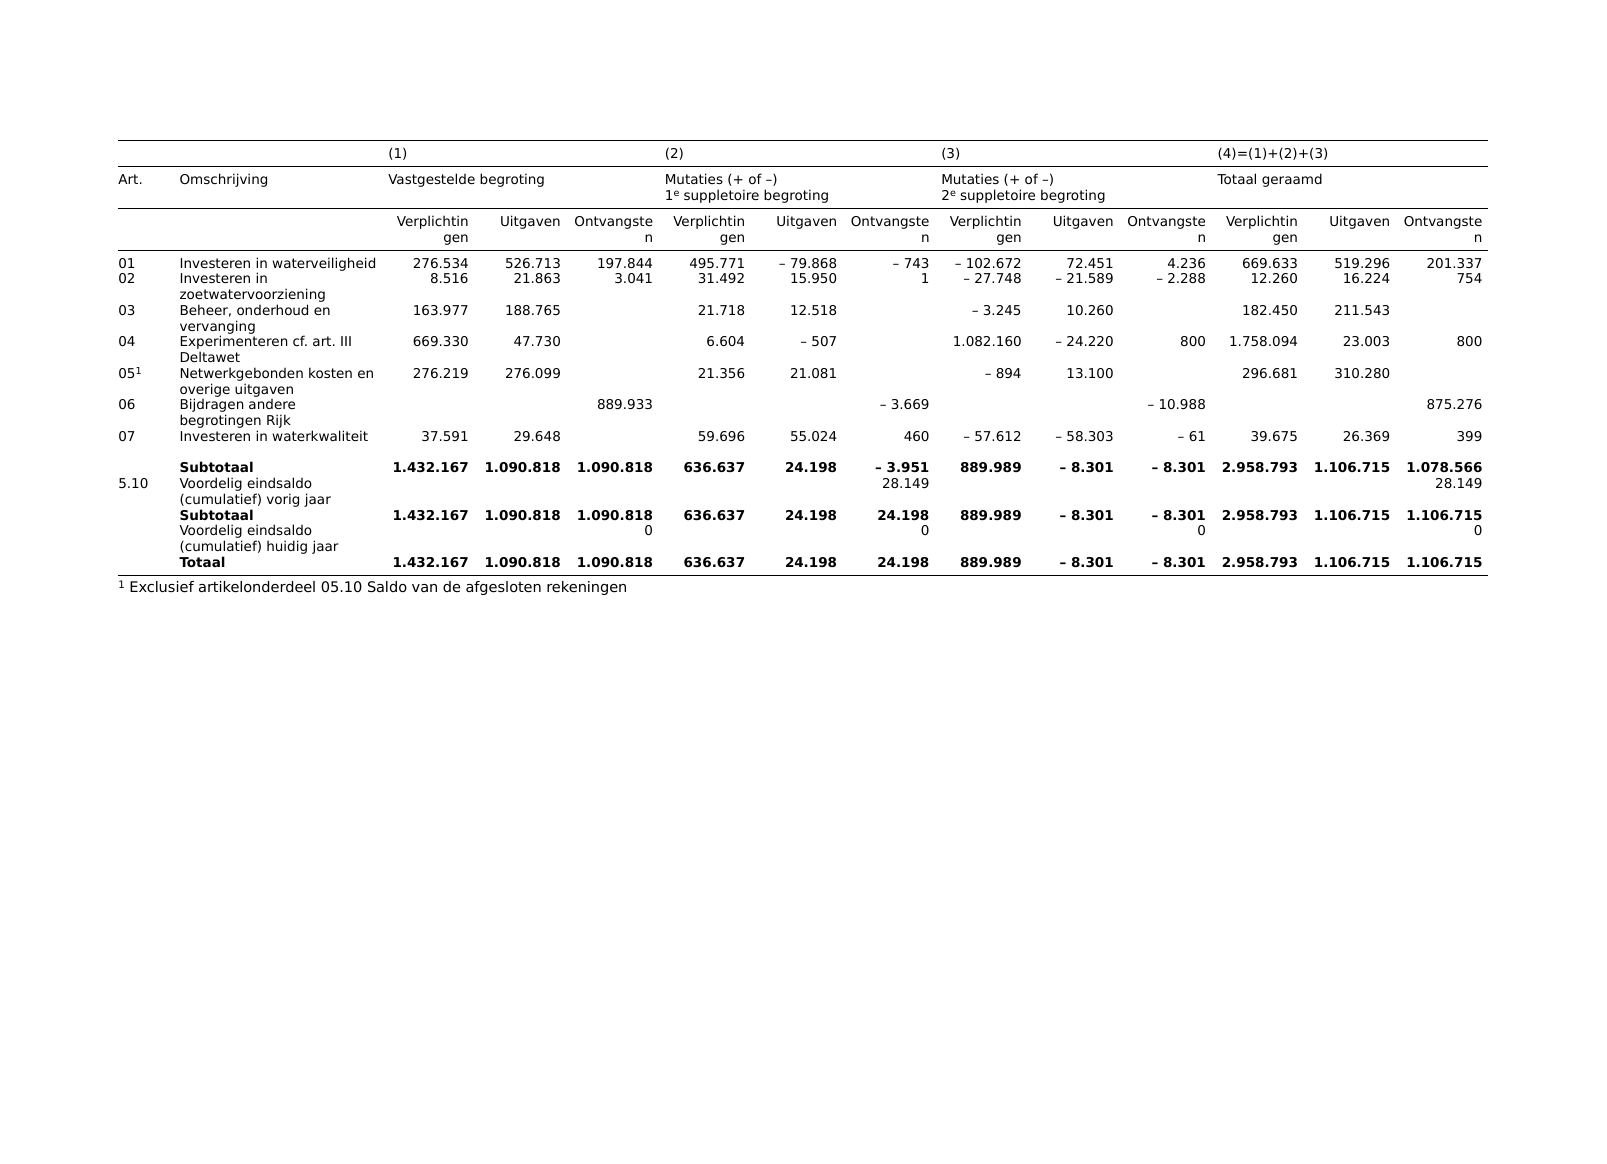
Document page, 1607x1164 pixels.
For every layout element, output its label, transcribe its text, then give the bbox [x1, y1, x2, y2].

table_cell 07 [118, 429, 173, 444]
table_cell 21.863 [474, 271, 566, 303]
table_cell 13.100 [1027, 366, 1119, 397]
table_cell 310.280 [1304, 366, 1396, 397]
table_cell Uitgaven [1304, 209, 1396, 250]
table_cell – 8.301 [1119, 555, 1212, 575]
table_cell Experimenteren cf. art. III Deltawet [173, 334, 382, 366]
table_cell Bijdragen andere begrotingen Rijk [173, 397, 382, 429]
table_cell [935, 397, 1027, 429]
table_cell [1304, 476, 1396, 507]
table_header (4)=(1)+(2)+(3) [1212, 141, 1488, 166]
table_header (2) [659, 141, 935, 166]
table_cell 1.090.818 [474, 460, 566, 476]
table_cell [843, 334, 935, 366]
table_cell 399 [1396, 429, 1488, 444]
table_cell [843, 303, 935, 334]
table_cell [1119, 476, 1212, 507]
table_header (1) [382, 141, 659, 166]
table_cell [566, 429, 659, 444]
table_cell – 8.301 [1119, 507, 1212, 523]
table_cell – 21.589 [1027, 271, 1119, 303]
table_cell – 8.301 [1027, 507, 1119, 523]
table_cell 24.198 [751, 507, 843, 523]
table_cell – 894 [935, 366, 1027, 397]
table_cell 24.198 [751, 460, 843, 476]
table_cell [118, 523, 173, 554]
table_cell 02 [118, 271, 173, 303]
table_cell 669.633 [1212, 251, 1304, 271]
table_cell [173, 444, 382, 460]
table_cell Voordelig eindsaldo (cumulatief) vorig jaar [173, 476, 382, 507]
table_cell Verplichtingen [659, 209, 751, 250]
table_cell [173, 209, 382, 250]
table_cell 889.989 [935, 555, 1027, 575]
table_cell 21.718 [659, 303, 751, 334]
table_cell Totaal [173, 555, 382, 575]
table_cell 211.543 [1304, 303, 1396, 334]
table_cell [751, 444, 843, 460]
table_cell [474, 444, 566, 460]
table_cell 6.604 [659, 334, 751, 366]
table_cell 495.771 [659, 251, 751, 271]
table_cell [118, 209, 173, 250]
table_cell 15.950 [751, 271, 843, 303]
table_cell 800 [1119, 334, 1212, 366]
table_cell 182.450 [1212, 303, 1304, 334]
table_cell 24.198 [751, 555, 843, 575]
table_cell 1.432.167 [382, 507, 474, 523]
table_cell 37.591 [382, 429, 474, 444]
table_cell [843, 366, 935, 397]
table_cell 0 [1396, 523, 1488, 554]
table_cell Ontvangsten [1396, 209, 1488, 250]
table_cell – 24.220 [1027, 334, 1119, 366]
table_cell 2.958.793 [1212, 555, 1304, 575]
table_cell 0 [566, 523, 659, 554]
table_cell [1212, 523, 1304, 554]
table_cell 4.236 [1119, 251, 1212, 271]
table_cell 55.024 [751, 429, 843, 444]
table_cell 1.432.167 [382, 555, 474, 575]
table_cell – 507 [751, 334, 843, 366]
table_cell Art. [118, 167, 173, 208]
table_cell Ontvangsten [566, 209, 659, 250]
table_cell 28.149 [843, 476, 935, 507]
table_cell 460 [843, 429, 935, 444]
table_cell Verplichtingen [382, 209, 474, 250]
table_cell [843, 444, 935, 460]
table_cell [474, 397, 566, 429]
table_cell Investeren in waterveiligheid [173, 251, 382, 271]
table_cell 163.977 [382, 303, 474, 334]
table_cell Mutaties (+ of –) 1e suppletoire begroting [659, 167, 935, 208]
table_cell [1027, 476, 1119, 507]
table_cell 1.106.715 [1396, 555, 1488, 575]
table_cell 636.637 [659, 507, 751, 523]
table_cell – 743 [843, 251, 935, 271]
table_cell [1119, 444, 1212, 460]
table_cell [566, 476, 659, 507]
table_cell – 102.672 [935, 251, 1027, 271]
table_cell 29.648 [474, 429, 566, 444]
table_cell 47.730 [474, 334, 566, 366]
table_cell 1.082.160 [935, 334, 1027, 366]
table_cell Uitgaven [751, 209, 843, 250]
table_cell 04 [118, 334, 173, 366]
table_cell [751, 523, 843, 554]
table_cell 1.090.818 [474, 555, 566, 575]
table_cell [382, 523, 474, 554]
table_cell 754 [1396, 271, 1488, 303]
table_cell 1.758.094 [1212, 334, 1304, 366]
table_cell Vastgestelde begroting [382, 167, 659, 208]
table_cell 26.369 [1304, 429, 1396, 444]
table_cell [118, 444, 173, 460]
table_cell 03 [118, 303, 173, 334]
table_cell Voordelig eindsaldo (cumulatief) huidig jaar [173, 523, 382, 554]
table_cell [935, 523, 1027, 554]
table_cell 8.516 [382, 271, 474, 303]
table_cell – 58.303 [1027, 429, 1119, 444]
table_cell 2.958.793 [1212, 460, 1304, 476]
table_cell [1304, 523, 1396, 554]
table_cell – 3.951 [843, 460, 935, 476]
table_cell Investeren in zoetwatervoorziening [173, 271, 382, 303]
table_cell – 27.748 [935, 271, 1027, 303]
table_cell 889.933 [566, 397, 659, 429]
table_cell – 8.301 [1119, 460, 1212, 476]
table_cell Verplichtingen [935, 209, 1027, 250]
table_cell [118, 460, 173, 476]
table_cell 636.637 [659, 460, 751, 476]
table_cell [751, 397, 843, 429]
table_cell [1396, 366, 1488, 397]
table_cell 24.198 [843, 507, 935, 523]
table_cell [382, 444, 474, 460]
table_cell – 8.301 [1027, 555, 1119, 575]
table_cell [1119, 366, 1212, 397]
table_cell 875.276 [1396, 397, 1488, 429]
table_cell Ontvangsten [1119, 209, 1212, 250]
table_cell 1.432.167 [382, 460, 474, 476]
table_header [118, 141, 173, 166]
table_cell 1.106.715 [1304, 460, 1396, 476]
table_cell 1 [843, 271, 935, 303]
table_cell [382, 397, 474, 429]
table_cell [1119, 303, 1212, 334]
table_cell [1396, 303, 1488, 334]
table_cell 1.106.715 [1396, 507, 1488, 523]
table_cell [1027, 523, 1119, 554]
table_cell 276.534 [382, 251, 474, 271]
table_cell [1304, 397, 1396, 429]
table_cell 5.10 [118, 476, 173, 507]
table_cell 10.260 [1027, 303, 1119, 334]
table_cell 276.219 [382, 366, 474, 397]
table_cell [659, 523, 751, 554]
table_cell 72.451 [1027, 251, 1119, 271]
table_cell 21.081 [751, 366, 843, 397]
table_header (3) [935, 141, 1212, 166]
table_cell – 2.288 [1119, 271, 1212, 303]
table_header [173, 141, 382, 166]
table_cell Beheer, onderhoud en vervanging [173, 303, 382, 334]
table_cell 24.198 [843, 555, 935, 575]
table_cell 21.356 [659, 366, 751, 397]
table_cell [566, 366, 659, 397]
table_cell [566, 303, 659, 334]
table_cell 12.260 [1212, 271, 1304, 303]
table_cell [1304, 444, 1396, 460]
table_cell 889.989 [935, 507, 1027, 523]
table_cell [566, 334, 659, 366]
table_cell 01 [118, 251, 173, 271]
table_cell 188.765 [474, 303, 566, 334]
table_cell 800 [1396, 334, 1488, 366]
table_cell 669.330 [382, 334, 474, 366]
table_cell 31.492 [659, 271, 751, 303]
table_cell Uitgaven [474, 209, 566, 250]
table_cell Ontvangsten [843, 209, 935, 250]
table_cell Subtotaal [173, 460, 382, 476]
table_cell 1.090.818 [474, 507, 566, 523]
table_cell [1396, 444, 1488, 460]
table_cell 16.224 [1304, 271, 1396, 303]
table_cell 1.090.818 [566, 507, 659, 523]
table_cell [474, 523, 566, 554]
table_cell 1.106.715 [1304, 507, 1396, 523]
table_cell 28.149 [1396, 476, 1488, 507]
table_cell [659, 397, 751, 429]
table_cell [1212, 476, 1304, 507]
table_cell 2.958.793 [1212, 507, 1304, 523]
table_cell 1.090.818 [566, 460, 659, 476]
table_cell [1027, 397, 1119, 429]
table_cell 197.844 [566, 251, 659, 271]
table_cell Subtotaal [173, 507, 382, 523]
table_cell 0 [843, 523, 935, 554]
table_cell Totaal geraamd [1212, 167, 1488, 208]
table_cell 3.041 [566, 271, 659, 303]
table_cell 296.681 [1212, 366, 1304, 397]
table_cell [1027, 444, 1119, 460]
table_cell 519.296 [1304, 251, 1396, 271]
table_cell 889.989 [935, 460, 1027, 476]
table_cell 12.518 [751, 303, 843, 334]
table_cell 1.090.818 [566, 555, 659, 575]
table_cell – 8.301 [1027, 460, 1119, 476]
table_cell – 3.245 [935, 303, 1027, 334]
table_cell [1212, 444, 1304, 460]
table_cell – 79.868 [751, 251, 843, 271]
table_cell 39.675 [1212, 429, 1304, 444]
table_cell – 57.612 [935, 429, 1027, 444]
table_cell [118, 555, 173, 575]
table_cell 0 [1119, 523, 1212, 554]
table_cell [1212, 397, 1304, 429]
table_cell Mutaties (+ of –) 2e suppletoire begroting [935, 167, 1212, 208]
table_cell [935, 476, 1027, 507]
table_cell [751, 476, 843, 507]
table_cell 1.106.715 [1304, 555, 1396, 575]
table_cell Uitgaven [1027, 209, 1119, 250]
table_cell Omschrijving [173, 167, 382, 208]
table_cell Investeren in waterkwaliteit [173, 429, 382, 444]
table_cell – 61 [1119, 429, 1212, 444]
table_cell Verplichtingen [1212, 209, 1304, 250]
table_cell 1 Exclusief artikelonderdeel 05.10 Saldo van de afgesloten rekeningen [118, 576, 1488, 596]
table_cell [566, 444, 659, 460]
table_cell [935, 444, 1027, 460]
table_cell 051 [118, 366, 173, 397]
table_cell [659, 444, 751, 460]
table_cell – 3.669 [843, 397, 935, 429]
table_cell Netwerkgebonden kosten en overige uitgaven [173, 366, 382, 397]
table_cell 276.099 [474, 366, 566, 397]
table_cell 59.696 [659, 429, 751, 444]
table_cell 201.337 [1396, 251, 1488, 271]
table_cell [118, 507, 173, 523]
table_cell 23.003 [1304, 334, 1396, 366]
table_cell – 10.988 [1119, 397, 1212, 429]
table_cell [474, 476, 566, 507]
table_cell [382, 476, 474, 507]
table_cell 06 [118, 397, 173, 429]
table_cell 1.078.566 [1396, 460, 1488, 476]
table_cell 636.637 [659, 555, 751, 575]
table_cell [659, 476, 751, 507]
table_cell 526.713 [474, 251, 566, 271]
